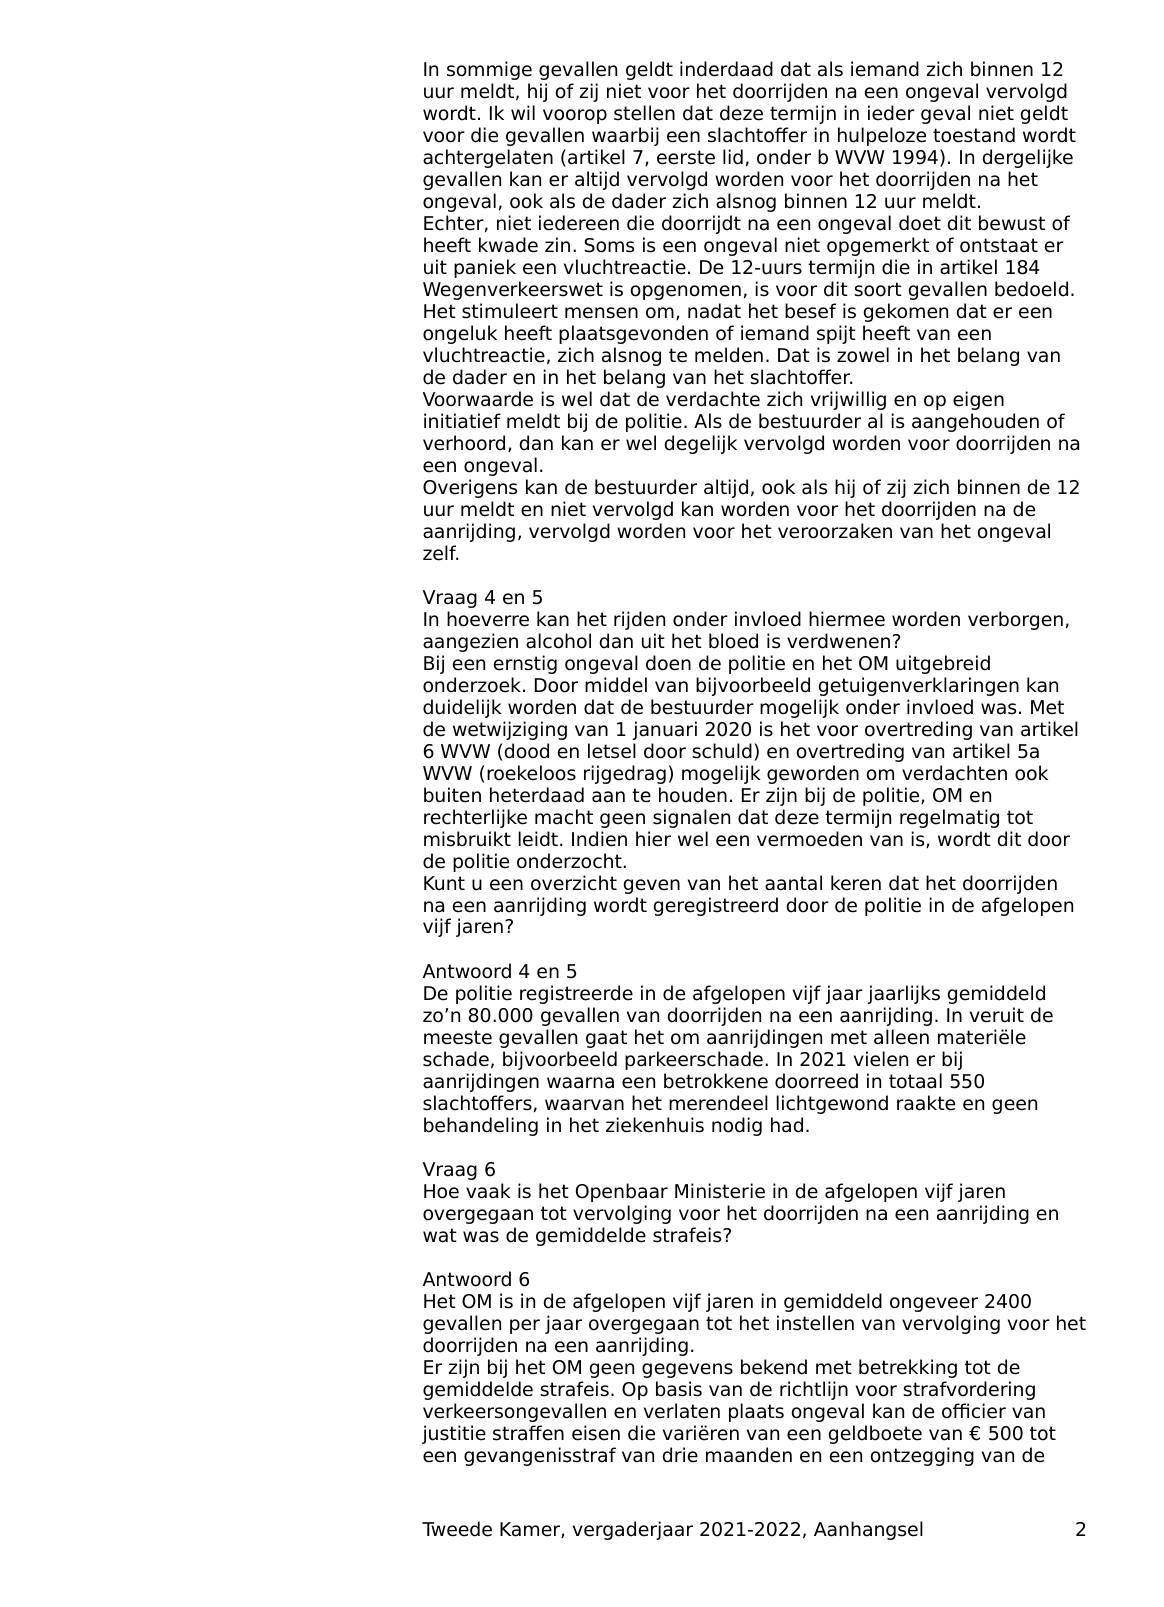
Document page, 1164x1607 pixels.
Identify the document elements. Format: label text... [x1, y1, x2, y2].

text Bij een ernstig ongeval doen de politie en het OM uitgebreid onderzoek. Door middel van bijvoorbeeld getuigenverklaringen kan duidelijk worden dat de bestuurder mogelijk onder invloed was. Met de wetwijziging van 1 januari 2020 is het voor overtreding van artikel 6 WVW (dood en letsel door schuld) en overtreding van artikel 5a WVW (roekeloos rijgedrag) mogelijk geworden om verdachten ook buiten heterdaad aan te houden. Er zijn bij de politie, OM en rechterlijke macht geen signalen dat deze termijn regelmatig tot misbruikt leidt. Indien hier wel een vermoeden van is, wordt dit door de politie onderzocht. [422, 653, 1087, 872]
text Kunt u een overzicht geven van het aantal keren dat het doorrijden na een aanrijding wordt geregistreerd door de politie in de afgelopen vijf jaren? [422, 872, 1087, 938]
text In sommige gevallen geldt inderdaad dat als iemand zich binnen 12 uur meldt, hij of zij niet voor het doorrijden na een ongeval vervolgd wordt. Ik wil voorop stellen dat deze termijn in ieder geval niet geldt voor die gevallen waarbij een slachtoffer in hulpeloze toestand wordt achtergelaten (artikel 7, eerste lid, onder b WVW 1994). In dergelijke gevallen kan er altijd vervolgd worden voor het doorrijden na het ongeval, ook als de dader zich alsnog binnen 12 uur meldt. [422, 59, 1087, 213]
text Vraag 6 [422, 1159, 1087, 1181]
text Het OM is in de afgelopen vijf jaren in gemiddeld ongeveer 2400 gevallen per jaar overgegaan tot het instellen van vervolging voor het doorrijden na een aanrijding. [422, 1291, 1087, 1357]
text Hoe vaak is het Openbaar Ministerie in de afgelopen vijf jaren overgegaan tot vervolging voor het doorrijden na een aanrijding en wat was de gemiddelde strafeis? [422, 1181, 1087, 1247]
text Vraag 4 en 5 [422, 587, 1087, 609]
text Antwoord 4 en 5 [422, 961, 1087, 983]
text De politie registreerde in de afgelopen vijf jaar jaarlijks gemiddeld zo’n 80.000 gevallen van doorrijden na een aanrijding. In veruit de meeste gevallen gaat het om aanrijdingen met alleen materiële schade, bijvoorbeeld parkeerschade. In 2021 vielen er bij aanrijdingen waarna een betrokkene doorreed in totaal 550 slachtoffers, waarvan het merendeel lichtgewond raakte en geen behandeling in het ziekenhuis nodig had. [422, 983, 1087, 1136]
text Overigens kan de bestuurder altijd, ook als hij of zij zich binnen de 12 uur meldt en niet vervolgd kan worden voor het doorrijden na de aanrijding, vervolgd worden voor het veroorzaken van het ongeval zelf. [422, 477, 1087, 564]
text Voorwaarde is wel dat de verdachte zich vrijwillig en op eigen initiatief meldt bij de politie. Als de bestuurder al is aangehouden of verhoord, dan kan er wel degelijk vervolgd worden voor doorrijden na een ongeval. [422, 389, 1087, 477]
text Antwoord 6 [422, 1269, 1087, 1291]
text Er zijn bij het OM geen gegevens bekend met betrekking tot de gemiddelde strafeis. Op basis van de richtlijn voor strafvordering verkeersongevallen en verlaten plaats ongeval kan de officier van justitie straffen eisen die variëren van een geldboete van € 500 tot een gevangenisstraf van drie maanden en een ontzegging van de [422, 1357, 1087, 1467]
text In hoeverre kan het rijden onder invloed hiermee worden verborgen, aangezien alcohol dan uit het bloed is verdwenen? [422, 609, 1087, 653]
text Echter, niet iedereen die doorrijdt na een ongeval doet dit bewust of heeft kwade zin. Soms is een ongeval niet opgemerkt of ontstaat er uit paniek een vluchtreactie. De 12-uurs termijn die in artikel 184 Wegenverkeerswet is opgenomen, is voor dit soort gevallen bedoeld. Het stimuleert mensen om, nadat het besef is gekomen dat er een ongeluk heeft plaatsgevonden of iemand spijt heeft van een vluchtreactie, zich alsnog te melden. Dat is zowel in het belang van de dader en in het belang van het slachtoffer. [422, 213, 1087, 389]
